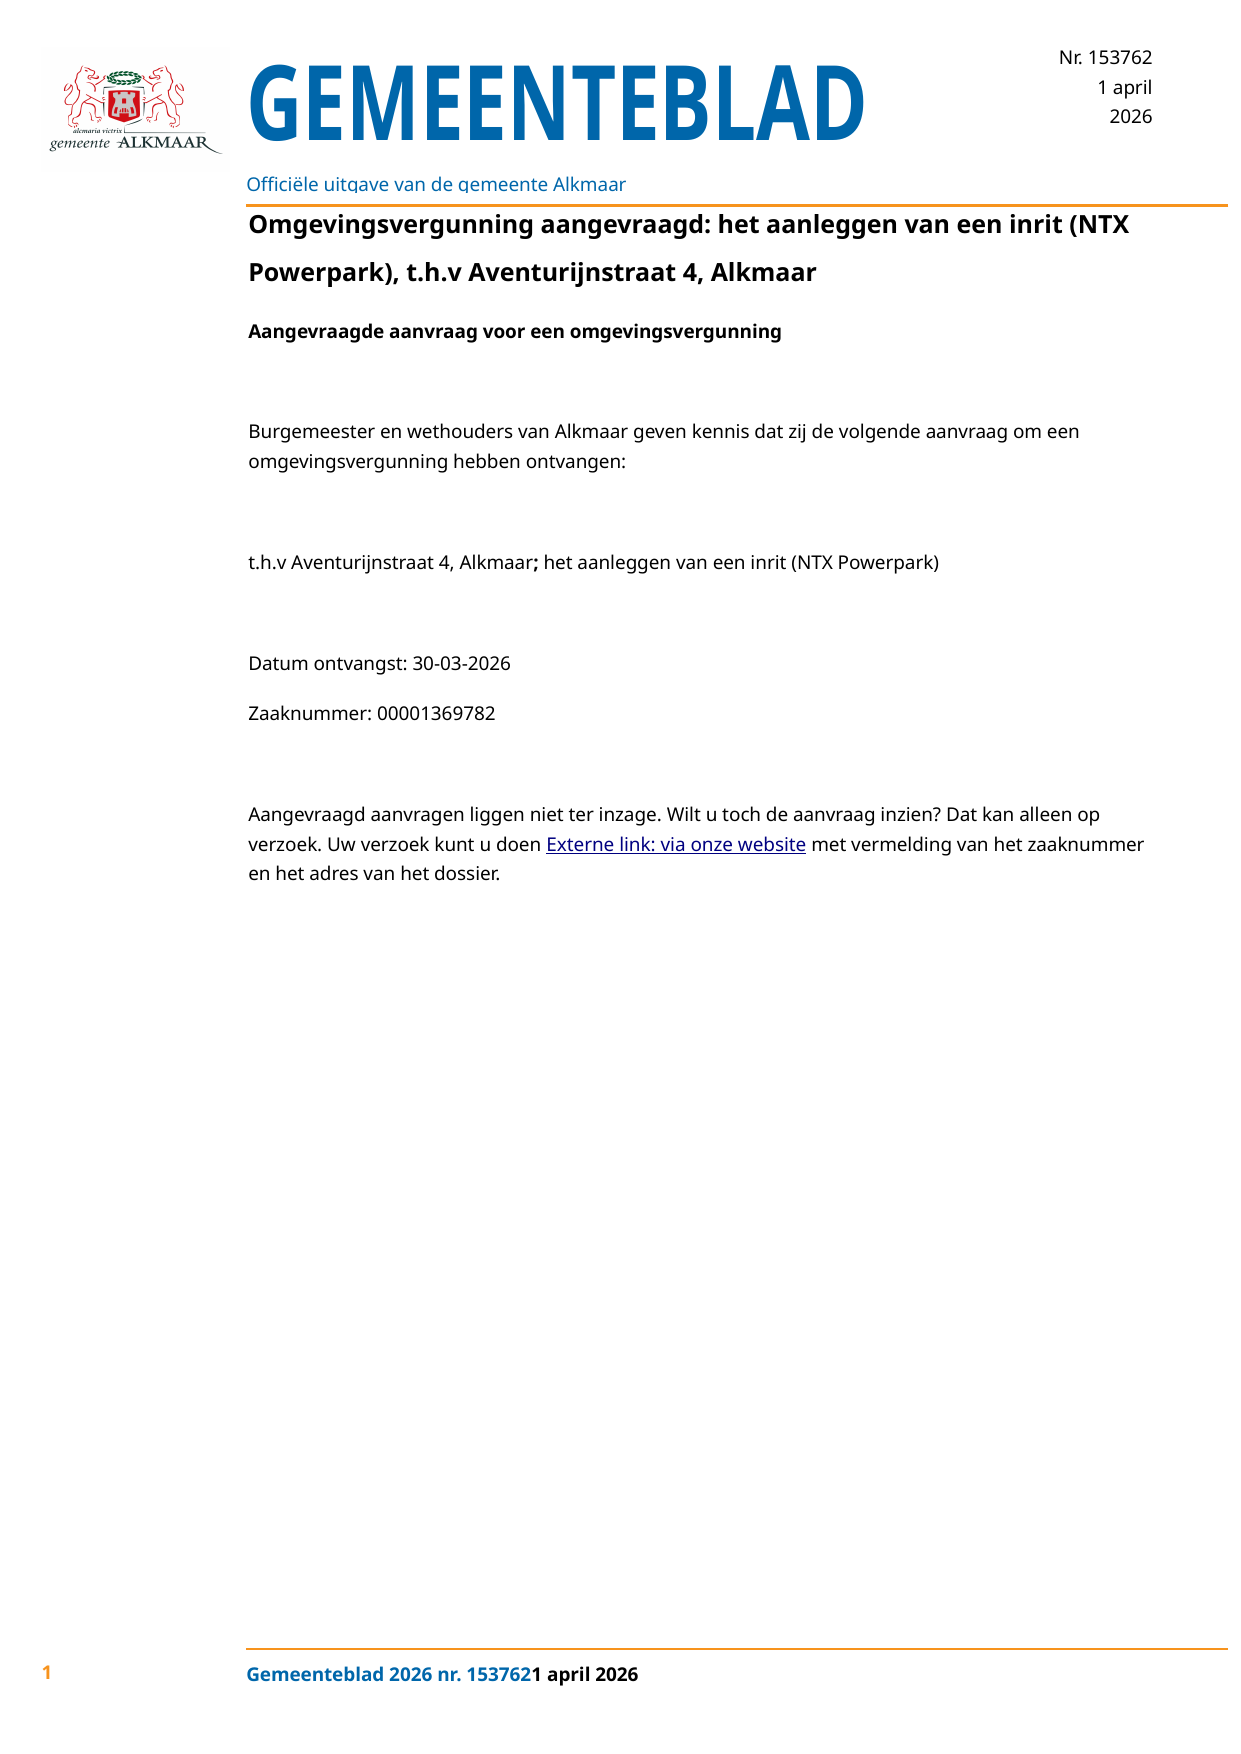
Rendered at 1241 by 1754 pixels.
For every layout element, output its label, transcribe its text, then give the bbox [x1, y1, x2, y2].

text Aangevraagde aanvraag voor een omgevingsvergunning [248, 318, 1152, 344]
text Aangevraagd aanvragen liggen niet ter inzage. Wilt u toch de aanvraag inzien? Dat kan alleen op verzoek. Uw verzoek kunt u doen Externe link: via onze website met vermelding van het zaaknummer en het adres van het dossier. [248, 801, 1152, 886]
text Omgevingsvergunning aangevraagd: het aanleggen van een inrit (NTX Powerpark), t.h.v Aventurijnstraat 4, Alkmaar [248, 207, 1152, 288]
text Burgemeester en wethouders van Alkmaar geven kennis dat zij de volgende aanvraag om een omgevingsvergunning hebben ontvangen: [248, 419, 1152, 474]
text Datum ontvangst: 30-03-2026 [248, 650, 1152, 676]
text t.h.v Aventurijnstraat 4, Alkmaar; het aanleggen van een inrit (NTX Powerpark) [248, 549, 1152, 575]
text Zaaknummer: 00001369782 [248, 700, 1152, 726]
picture [41, 47, 231, 172]
